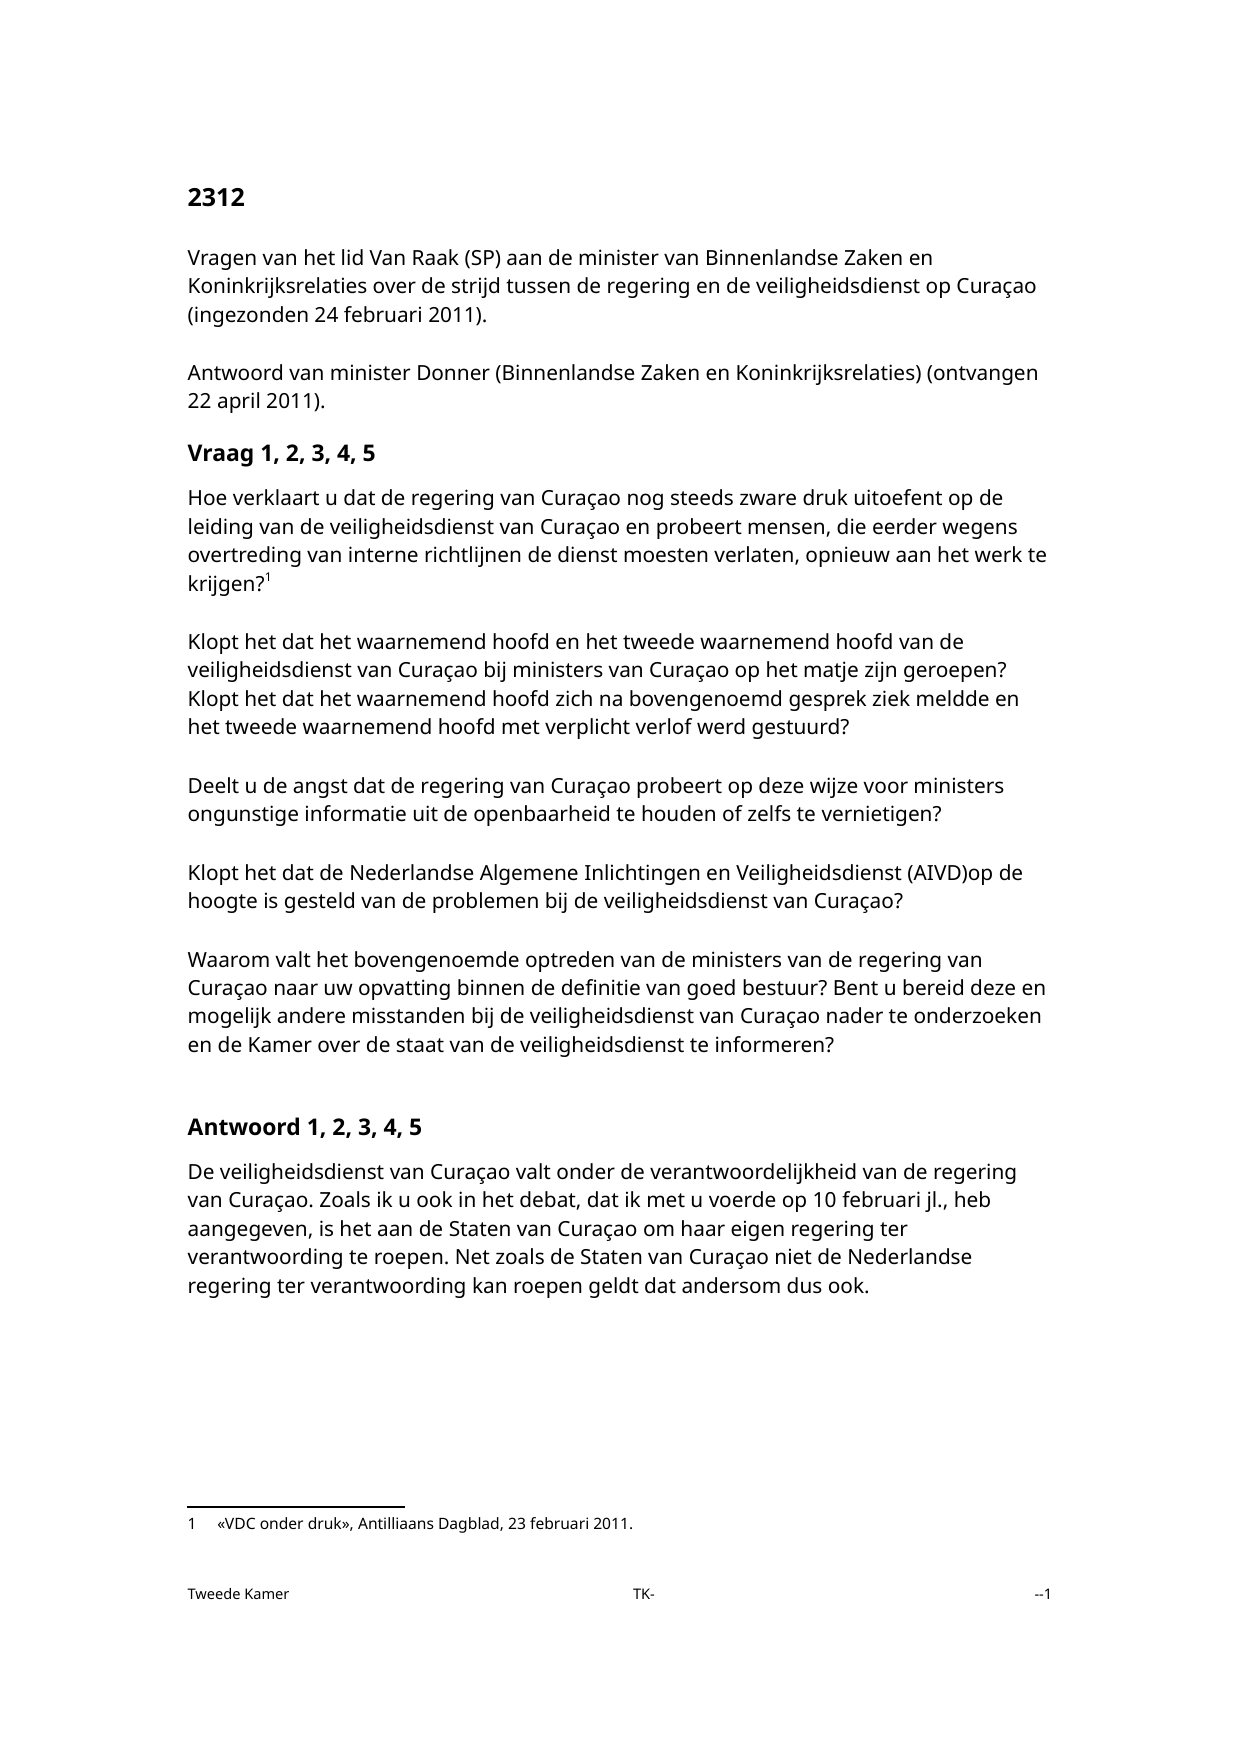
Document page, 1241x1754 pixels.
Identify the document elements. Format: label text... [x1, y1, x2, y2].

text 2312 [187, 179, 1053, 213]
text Deelt u de angst dat de regering van Curaçao probeert op deze wijze voor ministers ongunstige informatie uit de openbaarheid te houden of zelfs te vernietigen? [187, 771, 1053, 828]
text Waarom valt het bovengenoemde optreden van de ministers van de regering van Curaçao naar uw opvatting binnen de definitie van goed bestuur? Bent u bereid deze en mogelijk andere misstanden bij de veiligheidsdienst van Curaçao nader te onderzoeken en de Kamer over de staat van de veiligheidsdienst te informeren? [187, 945, 1053, 1058]
text Antwoord van minister Donner (Binnenlandse Zaken en Koninkrijksrelaties) (ontvangen 22 april 2011). [187, 358, 1053, 415]
text Vragen van het lid Van Raak (SP) aan de minister van Binnenlandse Zaken en Koninkrijksrelaties over de strijd tussen de regering en de veiligheidsdienst op Curaçao (ingezonden 24 februari 2011). [187, 243, 1053, 328]
text Klopt het dat de Nederlandse Algemene Inlichtingen en Veiligheidsdienst (AIVD)op de hoogte is gesteld van de problemen bij de veiligheidsdienst van Curaçao? [187, 858, 1053, 915]
text Klopt het dat het waarnemend hoofd en het tweede waarnemend hoofd van de veiligheidsdienst van Curaçao bij ministers van Curaçao op het matje zijn geroepen? Klopt het dat het waarnemend hoofd zich na bovengenoemd gesprek ziek meldde en het tweede waarnemend hoofd met verplicht verlof werd gestuurd? [187, 627, 1053, 741]
text De veiligheidsdienst van Curaçao valt onder de verantwoordelijkheid van de regering van Curaçao. Zoals ik u ook in het debat, dat ik met u voerde op 10 februari jl., heb aangegeven, is het aan de Staten van Curaçao om haar eigen regering ter verantwoording te roepen. Net zoals de Staten van Curaçao niet de Nederlandse regering ter verantwoording kan roepen geldt dat andersom dus ook. [187, 1157, 1053, 1299]
text «VDC onder druk», Antilliaans Dagblad, 23 februari 2011. [187, 1506, 1053, 1534]
subtitle Antwoord 1, 2, 3, 4, 5 [187, 1111, 1053, 1142]
subtitle Vraag 1, 2, 3, 4, 5 [187, 437, 1053, 468]
text Hoe verklaart u dat de regering van Curaçao nog steeds zware druk uitoefent op de leiding van de veiligheidsdienst van Curaçao en probeert mensen, die eerder wegens overtreding van interne richtlijnen de dienst moesten verlaten, opnieuw aan het werk te krijgen? [187, 483, 1053, 597]
